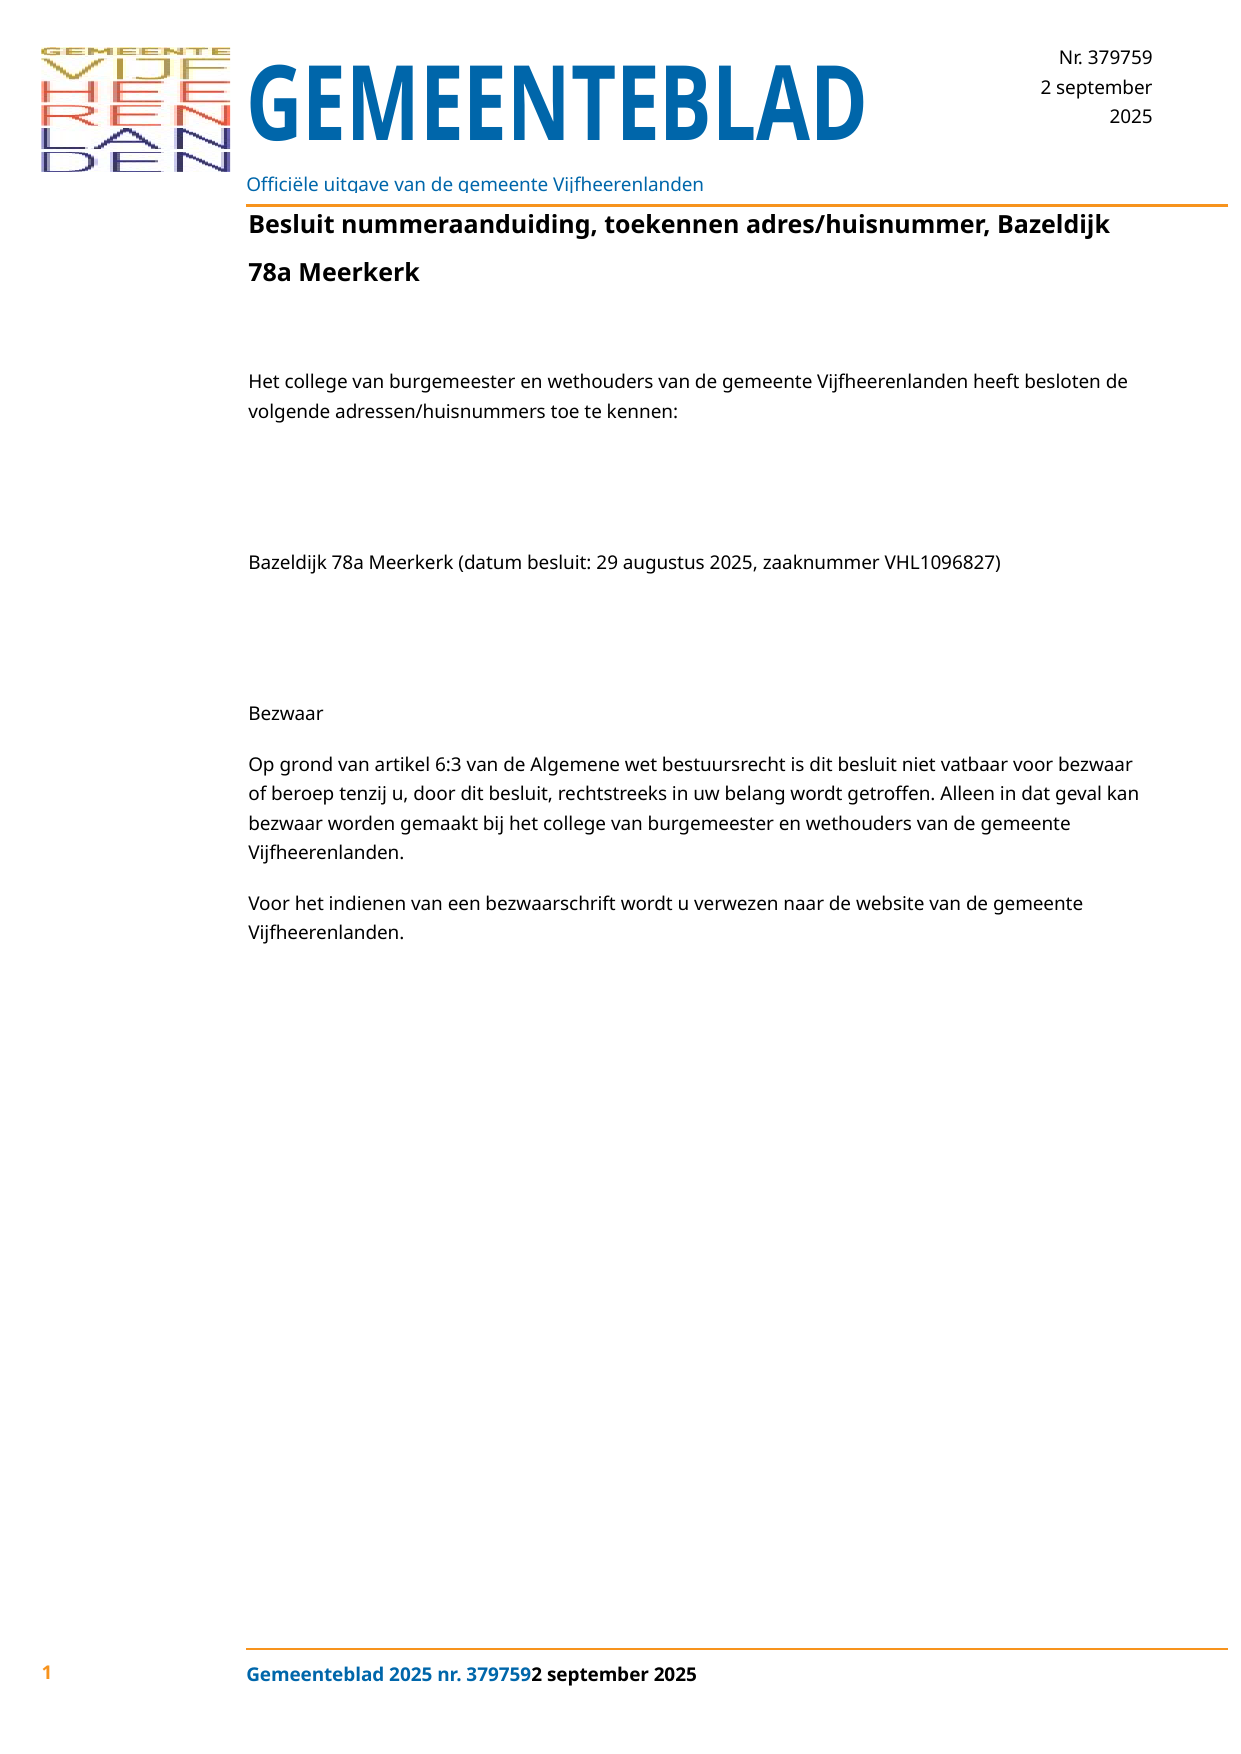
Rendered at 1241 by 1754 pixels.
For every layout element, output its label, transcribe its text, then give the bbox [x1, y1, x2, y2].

text Besluit nummeraanduiding, toekennen adres/huisnummer, Bazeldijk 78a Meerkerk [248, 207, 1152, 288]
text Het college van burgemeester en wethouders van de gemeente Vijfheerenlanden heeft besloten de volgende adressen/huisnummers toe te kennen: [248, 368, 1152, 424]
picture [41, 47, 231, 172]
text Bazeldijk 78a Meerkerk (datum besluit: 29 augustus 2025, zaaknummer VHL1096827) [248, 549, 1152, 575]
text Voor het indienen van een bezwaarschrift wordt u verwezen naar de website van de gemeente Vijfheerenlanden. [248, 890, 1152, 945]
text Bezwaar [248, 700, 1152, 726]
text Op grond van artikel 6:3 van de Algemene wet bestuursrecht is dit besluit niet vatbaar voor bezwaar of beroep tenzij u, door dit besluit, rechtstreeks in uw belang wordt getroffen. Alleen in dat geval kan bezwaar worden gemaakt bij het college van burgemeester en wethouders van de gemeente Vijfheerenlanden. [248, 751, 1152, 865]
